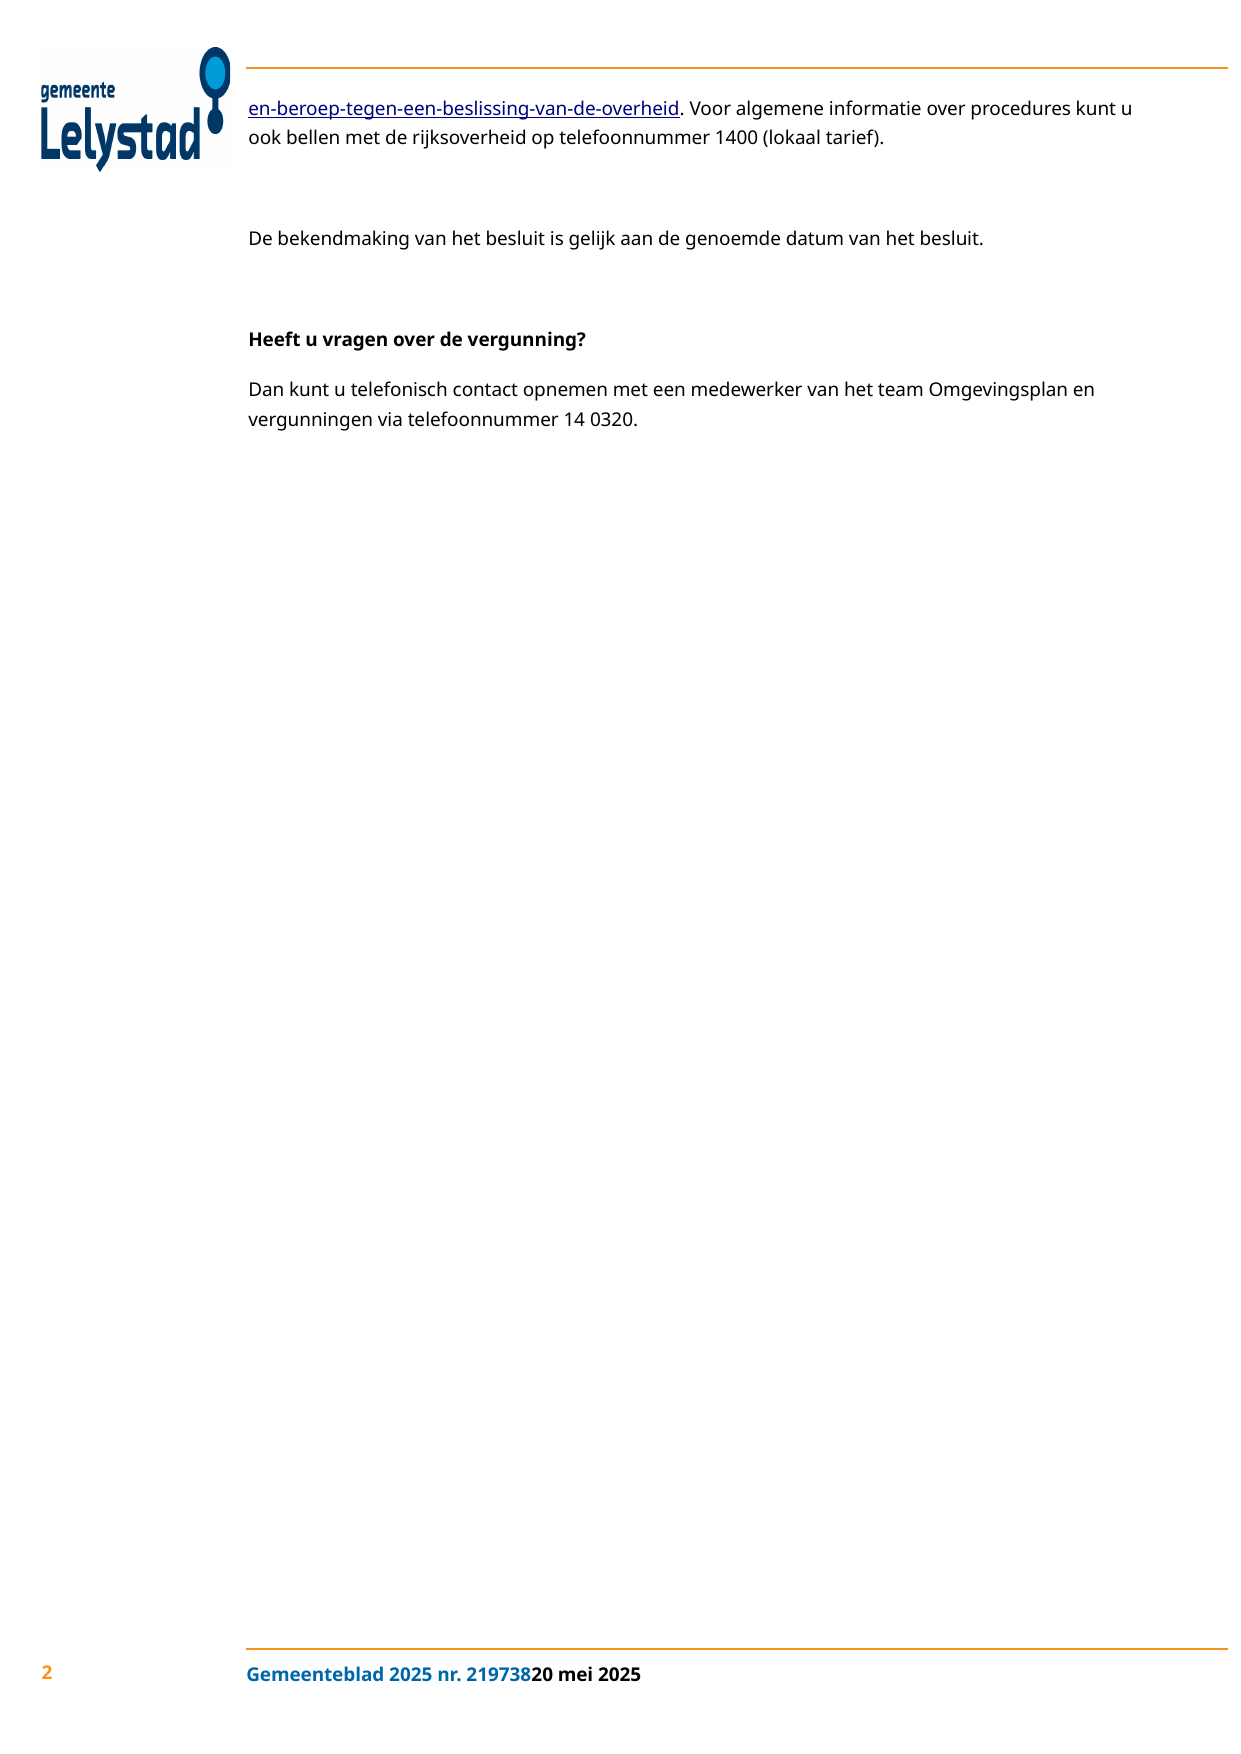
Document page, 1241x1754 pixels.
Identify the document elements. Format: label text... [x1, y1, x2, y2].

text en-beroep-tegen-een-beslissing-van-de-overheid. Voor algemene informatie over procedures kunt u ook bellen met de rijksoverheid op telefoonnummer 1400 (lokaal tarief). [248, 95, 1152, 150]
text Dan kunt u telefonisch contact opnemen met een medewerker van het team Omgevingsplan en vergunningen via telefoonnummer 14 0320. [248, 376, 1152, 432]
text De bekendmaking van het besluit is gelijk aan de genoemde datum van het besluit. [248, 225, 1152, 251]
picture [41, 47, 231, 172]
text Heeft u vragen over de vergunning? [248, 326, 1152, 352]
